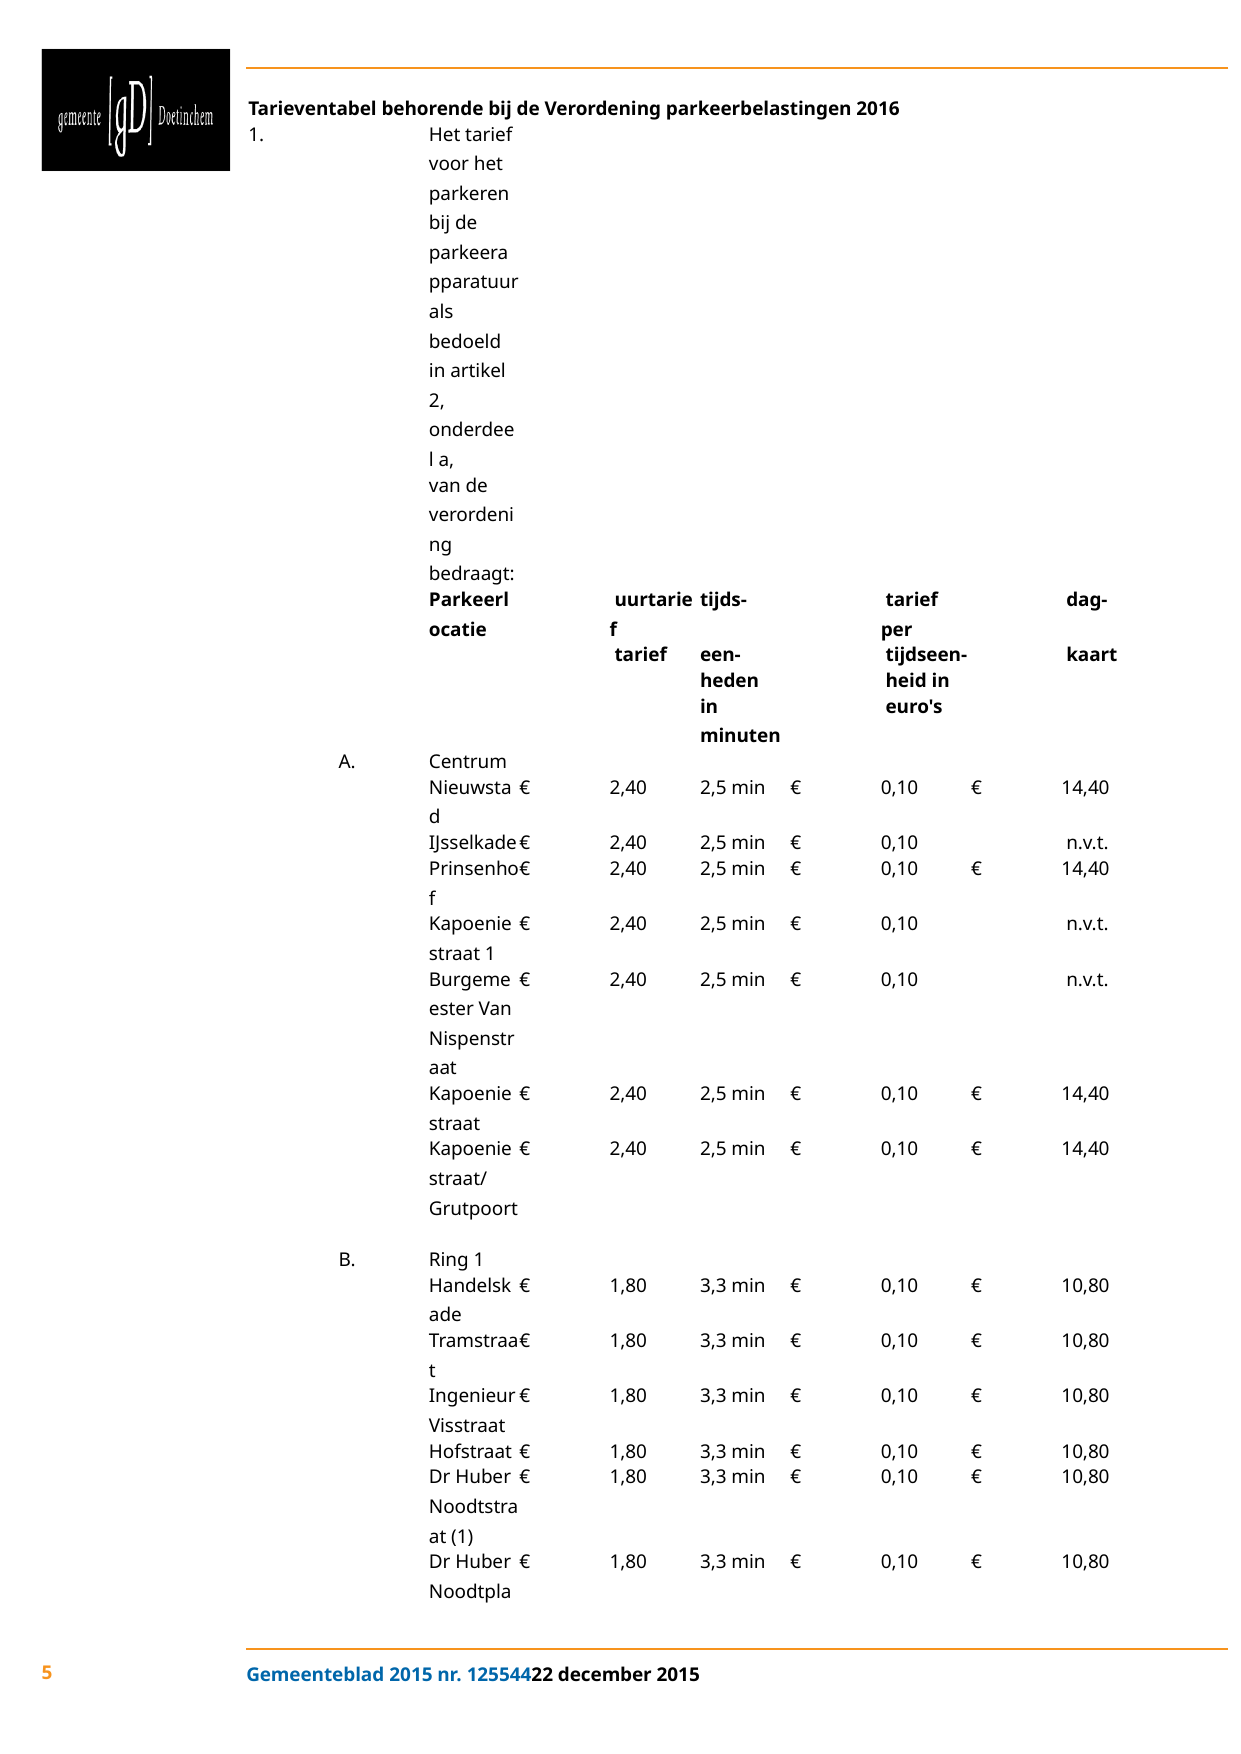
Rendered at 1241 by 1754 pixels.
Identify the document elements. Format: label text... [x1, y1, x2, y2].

table_cell 2,40 [609, 774, 700, 829]
table_cell 14,40 [1061, 855, 1152, 911]
table_cell 2,5 min [700, 774, 790, 829]
table_cell [700, 749, 790, 774]
table_cell [248, 830, 338, 855]
table_cell [790, 693, 881, 748]
table_cell € [971, 1549, 1061, 1604]
table_cell 1,80 [609, 1383, 700, 1438]
picture [41, 47, 231, 172]
table_cell [971, 1246, 1061, 1272]
table_cell [248, 668, 338, 693]
table_cell [429, 1221, 519, 1246]
table_cell [248, 1327, 338, 1383]
table_cell IJsselkade [429, 830, 519, 855]
table_cell A. [338, 749, 429, 774]
table_cell 10,80 [1061, 1549, 1152, 1604]
table_cell 14,40 [1061, 1136, 1152, 1221]
table_cell 14,40 [1061, 774, 1152, 829]
table_cell [248, 1080, 338, 1136]
table_cell [1061, 472, 1152, 586]
table_cell € [519, 774, 609, 829]
table_cell 0,10 [881, 1383, 971, 1438]
table_cell [609, 1246, 700, 1272]
table_cell [609, 1221, 700, 1246]
table_cell [338, 1383, 429, 1438]
table_header 1. [248, 121, 338, 472]
table_cell tarief [609, 642, 700, 667]
table_cell [338, 1080, 429, 1136]
table_cell [790, 749, 881, 774]
table_cell 3,3 min [700, 1438, 790, 1464]
table_cell [248, 693, 338, 748]
table_cell € [519, 1383, 609, 1438]
table_cell Kapoeniestraat 1 [429, 911, 519, 966]
table_cell 10,80 [1061, 1327, 1152, 1383]
table_cell heden [700, 668, 790, 693]
table_cell 0,10 [881, 1327, 971, 1383]
table_cell € [519, 1549, 609, 1604]
table_cell € [971, 1080, 1061, 1136]
table_cell 2,5 min [700, 830, 790, 855]
table_cell [338, 693, 429, 748]
table_cell tijdseen- [881, 642, 971, 667]
table_cell [790, 472, 881, 586]
table_cell [1061, 1221, 1152, 1246]
table_cell [519, 668, 609, 693]
table_cell B. [338, 1246, 429, 1272]
table_cell Prinsenhof [429, 855, 519, 911]
table_cell 2,5 min [700, 911, 790, 966]
table_cell € [971, 1136, 1061, 1221]
table_cell tijds- [700, 586, 790, 642]
table_cell [971, 749, 1061, 774]
table_cell n.v.t. [1061, 966, 1152, 1080]
table_cell 0,10 [881, 1438, 971, 1464]
table_cell € [790, 966, 881, 1080]
text Tarieventabel behorende bij de Verordening parkeerbelastingen 2016 [248, 95, 1152, 121]
table_cell [519, 1246, 609, 1272]
table_cell [248, 1221, 338, 1246]
table_header [338, 121, 429, 472]
table_cell 14,40 [1061, 1080, 1152, 1136]
table_cell € [519, 966, 609, 1080]
table_cell 10,80 [1061, 1272, 1152, 1327]
table_cell 2,5 min [700, 966, 790, 1080]
table_cell € [519, 1438, 609, 1464]
table_cell [519, 693, 609, 748]
table_cell 0,10 [881, 1549, 971, 1604]
table_cell € [519, 1272, 609, 1327]
table_cell [338, 911, 429, 966]
table_cell [519, 749, 609, 774]
table_cell € [790, 1438, 881, 1464]
table_cell [248, 1438, 338, 1464]
table_cell € [790, 855, 881, 911]
table_cell 0,10 [881, 1272, 971, 1327]
table_cell 2,40 [609, 966, 700, 1080]
table_cell € [971, 1327, 1061, 1383]
table_cell [248, 1136, 338, 1221]
table_cell [338, 855, 429, 911]
table_cell 0,10 [881, 1136, 971, 1221]
table_cell [881, 1246, 971, 1272]
table_cell [971, 693, 1061, 748]
table_cell € [519, 1464, 609, 1548]
table_cell Burgemeester Van Nispenstraat [429, 966, 519, 1080]
table_cell [338, 1272, 429, 1327]
table_cell een- [700, 642, 790, 667]
table_cell [971, 472, 1061, 586]
table_cell 3,3 min [700, 1464, 790, 1548]
table_cell 3,3 min [700, 1327, 790, 1383]
table_cell 10,80 [1061, 1438, 1152, 1464]
table_cell Handelskade [429, 1272, 519, 1327]
table_cell 1,80 [609, 1438, 700, 1464]
table_cell 1,80 [609, 1327, 700, 1383]
table_cell 2,5 min [700, 1080, 790, 1136]
table_cell dag- [1061, 586, 1152, 642]
table_cell [519, 472, 609, 586]
table_cell [700, 1246, 790, 1272]
table_cell Kapoeniestraat/Grutpoort [429, 1136, 519, 1221]
table_cell € [971, 1438, 1061, 1464]
table_cell [519, 586, 609, 642]
table_cell 1,80 [609, 1272, 700, 1327]
table_cell [248, 774, 338, 829]
table_cell n.v.t. [1061, 911, 1152, 966]
table_cell € [790, 1080, 881, 1136]
table_cell [790, 1246, 881, 1272]
table_cell [248, 855, 338, 911]
table_cell € [519, 1080, 609, 1136]
table_cell € [790, 1383, 881, 1438]
table_cell [248, 472, 338, 586]
table_cell [700, 472, 790, 586]
table_cell [790, 1221, 881, 1246]
table_header [519, 121, 609, 472]
table_cell Tramstraat [429, 1327, 519, 1383]
table_cell tarief per [881, 586, 971, 642]
table_cell van de verordening bedraagt: [429, 472, 519, 586]
table_cell [338, 586, 429, 642]
table_cell kaart [1061, 642, 1152, 667]
table_cell Ring 1 [429, 1246, 519, 1272]
table_cell 0,10 [881, 774, 971, 829]
table_cell [971, 966, 1061, 1080]
table_cell Parkeerlocatie [429, 586, 519, 642]
table_cell [429, 668, 519, 693]
table_cell € [790, 774, 881, 829]
table_cell [971, 586, 1061, 642]
table_cell Kapoeniestraat [429, 1080, 519, 1136]
table_cell € [519, 911, 609, 966]
table_cell [790, 668, 881, 693]
table_header [700, 121, 790, 472]
table_cell [881, 1221, 971, 1246]
table_cell [429, 642, 519, 667]
table_cell [881, 749, 971, 774]
table_cell Centrum [429, 749, 519, 774]
table_cell 0,10 [881, 830, 971, 855]
table_cell 2,40 [609, 855, 700, 911]
table_cell [971, 1221, 1061, 1246]
table_cell € [790, 1464, 881, 1548]
table_cell 10,80 [1061, 1383, 1152, 1438]
table_cell 0,10 [881, 966, 971, 1080]
table_cell € [519, 1136, 609, 1221]
table_cell uurtarief [609, 586, 700, 642]
table_cell Ingenieur Visstraat [429, 1383, 519, 1438]
table_header [609, 121, 700, 472]
table_cell [1061, 668, 1152, 693]
table_cell 10,80 [1061, 1464, 1152, 1548]
table_cell [429, 693, 519, 748]
table_cell 2,40 [609, 1136, 700, 1221]
table_cell [248, 1464, 338, 1548]
table_cell [609, 749, 700, 774]
table_cell 0,10 [881, 1080, 971, 1136]
table_cell 2,40 [609, 1080, 700, 1136]
table_cell € [519, 1327, 609, 1383]
table_cell € [971, 774, 1061, 829]
table_cell [338, 642, 429, 667]
table_cell [971, 911, 1061, 966]
table_cell 3,3 min [700, 1272, 790, 1327]
table_cell 3,3 min [700, 1383, 790, 1438]
table_cell [338, 1327, 429, 1383]
table_cell [248, 1246, 338, 1272]
table_cell [881, 472, 971, 586]
table_cell [338, 1221, 429, 1246]
table_cell [700, 1221, 790, 1246]
table_cell [971, 668, 1061, 693]
table_cell [1061, 693, 1152, 748]
table_cell [609, 472, 700, 586]
table_cell [1061, 1246, 1152, 1272]
table_cell € [790, 1136, 881, 1221]
table_cell € [971, 855, 1061, 911]
table_cell € [790, 830, 881, 855]
table_cell [338, 830, 429, 855]
table_cell 2,40 [609, 911, 700, 966]
table_cell [248, 749, 338, 774]
table_cell [338, 1438, 429, 1464]
table_cell 1,80 [609, 1464, 700, 1548]
table_cell 2,40 [609, 830, 700, 855]
table_cell 1,80 [609, 1549, 700, 1604]
table_cell in minuten [700, 693, 790, 748]
table_cell € [790, 1272, 881, 1327]
table_cell € [790, 1327, 881, 1383]
table_cell Dr Huber Noodtpla [429, 1549, 519, 1604]
table_cell [248, 966, 338, 1080]
table_cell 3,3 min [700, 1549, 790, 1604]
table_cell € [971, 1272, 1061, 1327]
table_cell 2,5 min [700, 1136, 790, 1221]
table_cell [338, 668, 429, 693]
table_cell [338, 472, 429, 586]
table_cell € [790, 911, 881, 966]
table_cell [1061, 749, 1152, 774]
table_cell [338, 966, 429, 1080]
table_cell [971, 830, 1061, 855]
table_cell € [971, 1464, 1061, 1548]
table_cell [338, 1464, 429, 1548]
table_cell Nieuwstad [429, 774, 519, 829]
table_cell 2,5 min [700, 855, 790, 911]
table_cell [248, 911, 338, 966]
table_cell [248, 642, 338, 667]
table_cell [248, 586, 338, 642]
table_header Het tarief voor het parkeren bij de parkeerapparatuur als bedoeld in artikel 2, onderdeel a, [429, 121, 519, 472]
table_cell € [790, 1549, 881, 1604]
table_cell [790, 642, 881, 667]
table_cell 0,10 [881, 911, 971, 966]
table_cell Dr Huber Noodtstraat (1) [429, 1464, 519, 1548]
table_cell [519, 642, 609, 667]
table_cell n.v.t. [1061, 830, 1152, 855]
table_cell [338, 1549, 429, 1604]
table_cell 0,10 [881, 1464, 971, 1548]
table_cell [519, 1221, 609, 1246]
table_cell [248, 1272, 338, 1327]
table_cell Hofstraat [429, 1438, 519, 1464]
table_cell [790, 586, 881, 642]
table_cell € [971, 1383, 1061, 1438]
table_cell [248, 1383, 338, 1438]
table_cell [609, 668, 700, 693]
table_cell [338, 774, 429, 829]
table_cell € [519, 830, 609, 855]
table_cell [248, 1549, 338, 1604]
table_cell [338, 1136, 429, 1221]
table_cell [609, 693, 700, 748]
table_cell [971, 642, 1061, 667]
table_cell heid in [881, 668, 971, 693]
table_cell euro's [881, 693, 971, 748]
table_cell 0,10 [881, 855, 971, 911]
table_cell € [519, 855, 609, 911]
